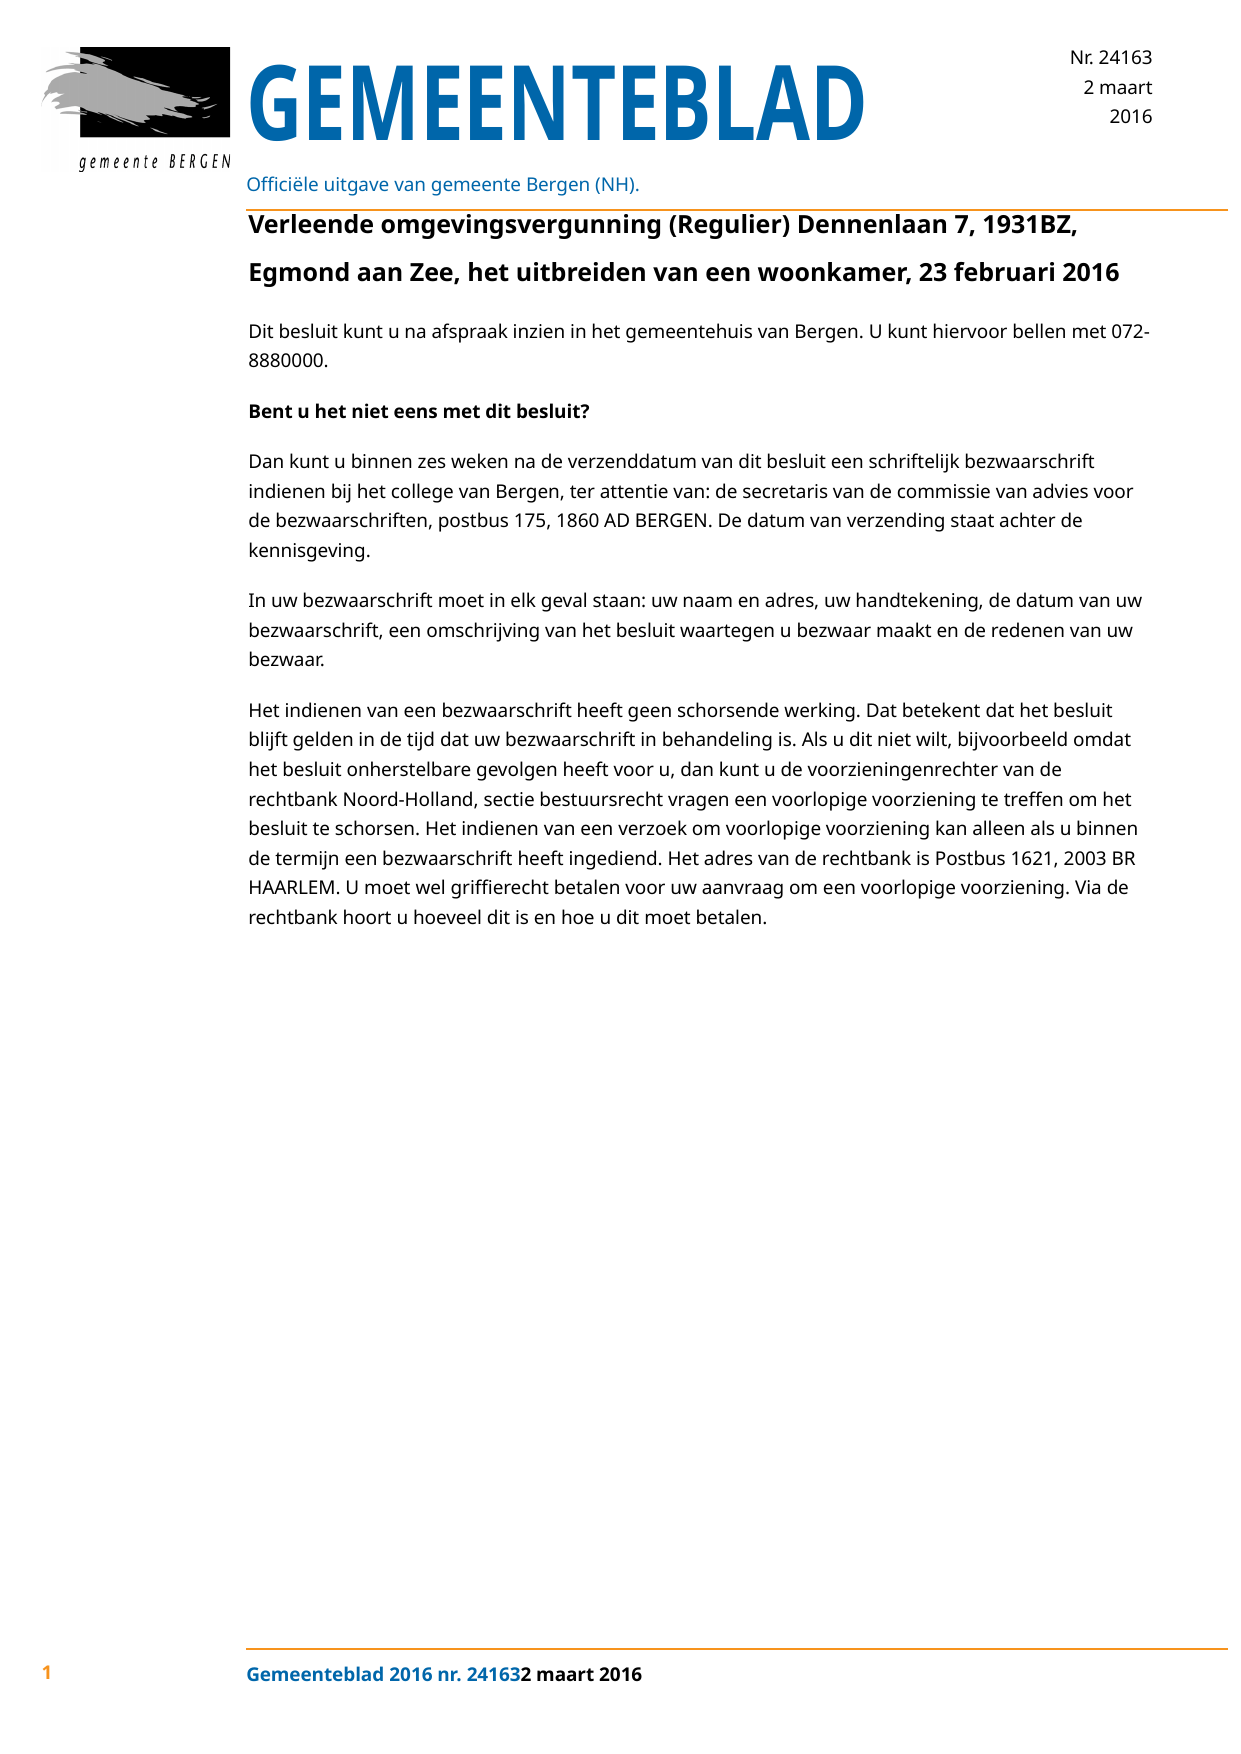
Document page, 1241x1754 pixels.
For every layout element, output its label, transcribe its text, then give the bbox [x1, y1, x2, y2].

picture [41, 47, 231, 172]
text Het indienen van een bezwaarschrift heeft geen schorsende werking. Dat betekent dat het besluit blijft gelden in de tijd dat uw bezwaarschrift in behandeling is. Als u dit niet wilt, bijvoorbeeld omdat het besluit onherstelbare gevolgen heeft voor u, dan kunt u de voorzieningenrechter van de rechtbank Noord-Holland, sectie bestuursrecht vragen een voorlopige voorziening te treffen om het besluit te schorsen. Het indienen van een verzoek om voorlopige voorziening kan alleen als u binnen de termijn een bezwaarschrift heeft ingediend. Het adres van de rechtbank is Postbus 1621, 2003 BR HAARLEM. U moet wel griffierecht betalen voor uw aanvraag om een voorlopige voorziening. Via de rechtbank hoort u hoeveel dit is en hoe u dit moet betalen. [248, 697, 1152, 930]
text Dan kunt u binnen zes weken na de verzenddatum van dit besluit een schriftelijk bezwaarschrift indienen bij het college van Bergen, ter attentie van: de secretaris van de commissie van advies voor de bezwaarschriften, postbus 175, 1860 AD BERGEN. De datum van verzending staat achter de kennisgeving. [248, 448, 1152, 563]
text Bent u het niet eens met dit besluit? [248, 398, 1152, 424]
text In uw bezwaarschrift moet in elk geval staan: uw naam en adres, uw handtekening, de datum van uw bezwaarschrift, een omschrijving van het besluit waartegen u bezwaar maakt en de redenen van uw bezwaar. [248, 587, 1152, 672]
text Dit besluit kunt u na afspraak inzien in het gemeentehuis van Bergen. U kunt hiervoor bellen met 072-8880000. [248, 318, 1152, 373]
text Verleende omgevingsvergunning (Regulier) Dennenlaan 7, 1931BZ, Egmond aan Zee, het uitbreiden van een woonkamer, 23 februari 2016 [248, 211, 1152, 288]
